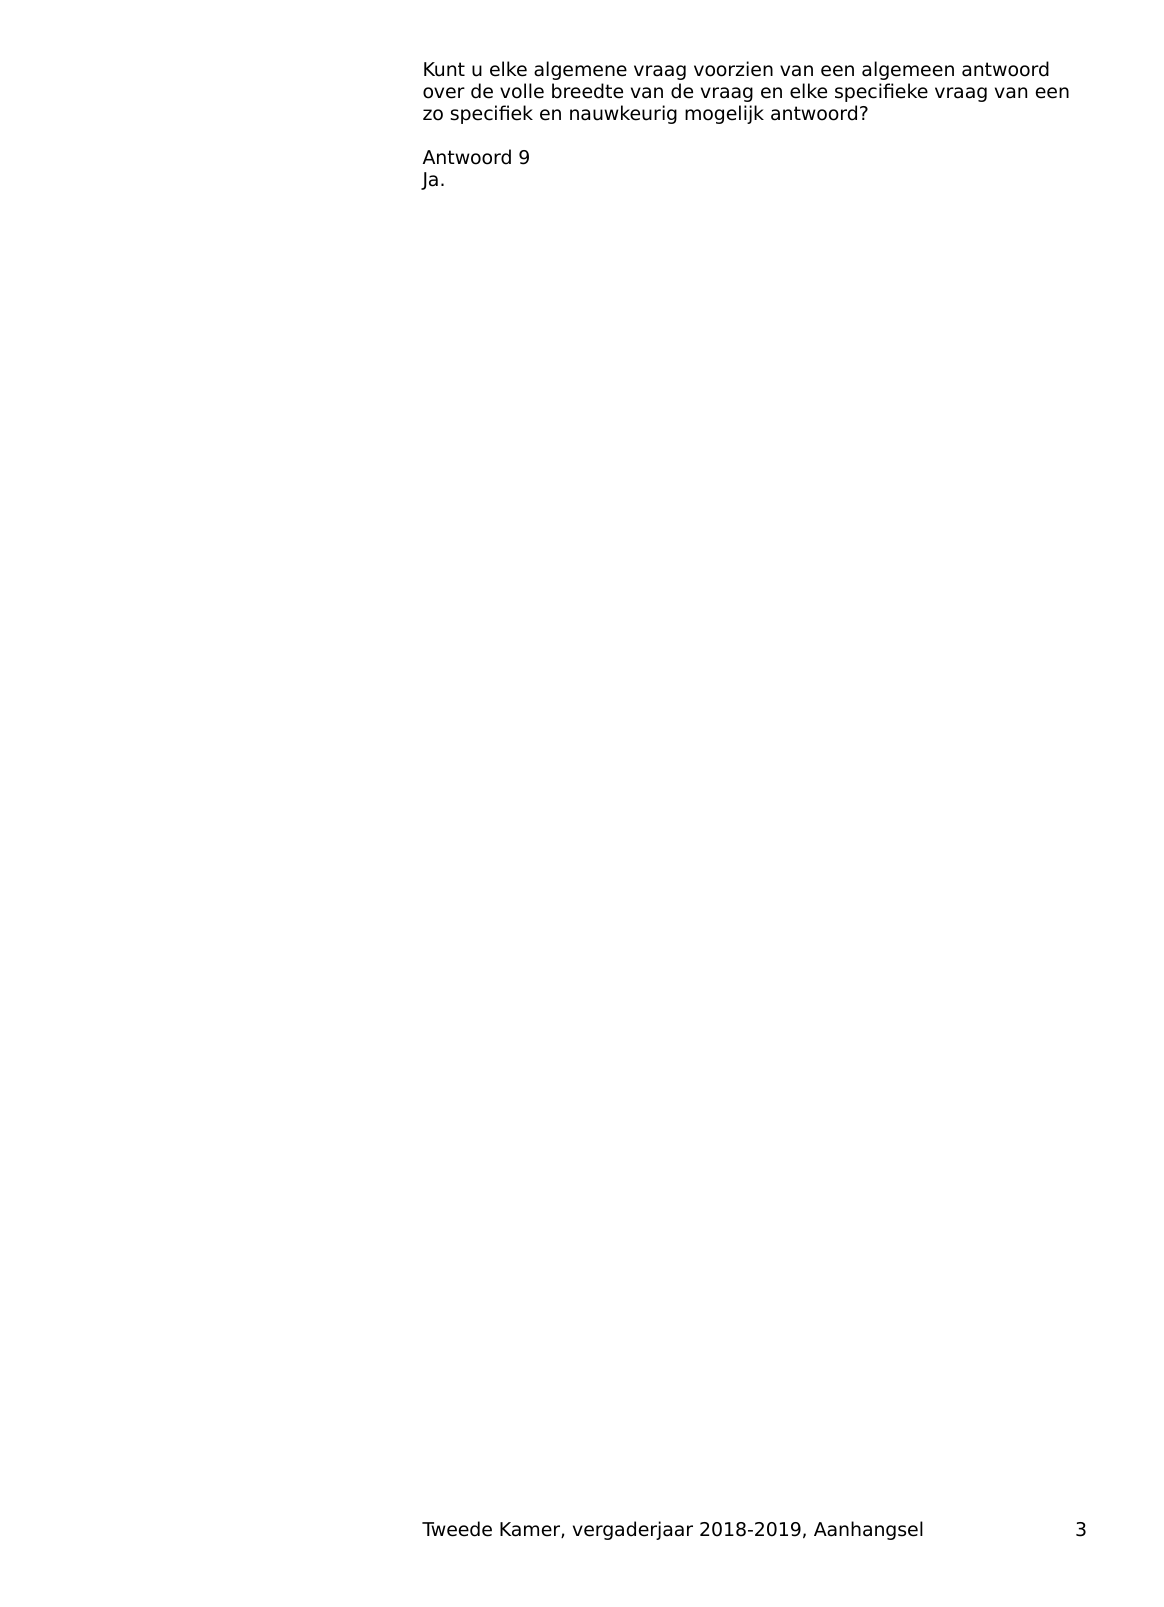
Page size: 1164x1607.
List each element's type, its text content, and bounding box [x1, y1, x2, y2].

text Antwoord 9 [422, 147, 1087, 169]
text Ja. [422, 169, 1087, 191]
text Kunt u elke algemene vraag voorzien van een algemeen antwoord over de volle breedte van de vraag en elke specifieke vraag van een zo specifiek en nauwkeurig mogelijk antwoord? [422, 59, 1087, 125]
